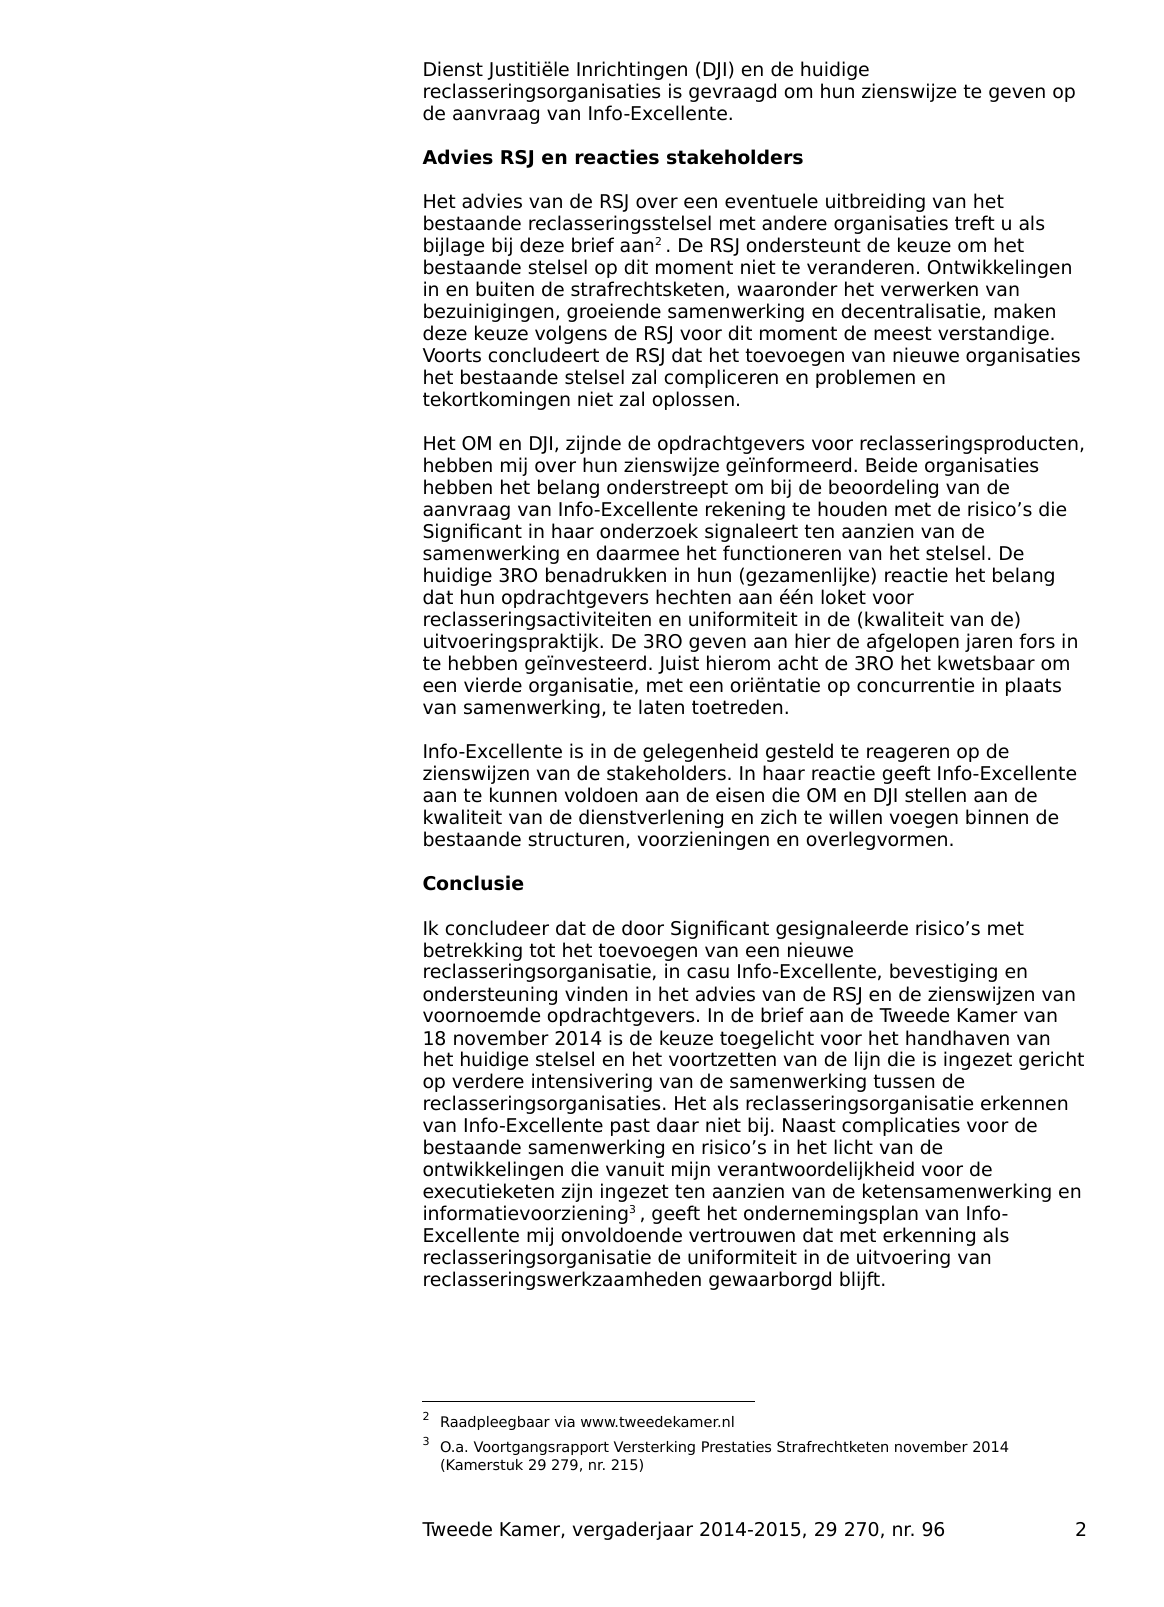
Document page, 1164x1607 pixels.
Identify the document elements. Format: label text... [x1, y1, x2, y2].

text Info-Excellente is in de gelegenheid gesteld te reageren op de zienswijzen van de stakeholders. In haar reactie geeft Info-Excellente aan te kunnen voldoen aan de eisen die OM en DJI stellen aan de kwaliteit van de dienstverlening en zich te willen voegen binnen de bestaande structuren, voorzieningen en overlegvormen. [422, 741, 1087, 851]
text Het advies van de RSJ over een eventuele uitbreiding van het bestaande reclasseringsstelsel met andere organisaties treft u als bijlage bij deze brief aan. De RSJ ondersteunt de keuze om het bestaande stelsel op dit moment niet te veranderen. Ontwikkelingen in en buiten de strafrechtsketen, waaronder het verwerken van bezuinigingen, groeiende samenwerking en decentralisatie, maken deze keuze volgens de RSJ voor dit moment de meest verstandige. Voorts concludeert de RSJ dat het toevoegen van nieuwe organisaties het bestaande stelsel zal compliceren en problemen en tekortkomingen niet zal oplossen. [422, 191, 1087, 411]
text Het OM en DJI, zijnde de opdrachtgevers voor reclasseringsproducten, hebben mij over hun zienswijze geïnformeerd. Beide organisaties hebben het belang onderstreept om bij de beoordeling van de aanvraag van Info-Excellente rekening te houden met de risico’s die Significant in haar onderzoek signaleert ten aanzien van de samenwerking en daarmee het functioneren van het stelsel. De huidige 3RO benadrukken in hun (gezamenlijke) reactie het belang dat hun opdrachtgevers hechten aan één loket voor reclasseringsactiviteiten en uniformiteit in de (kwaliteit van de) uitvoeringspraktijk. De 3RO geven aan hier de afgelopen jaren fors in te hebben geïnvesteerd. Juist hierom acht de 3RO het kwetsbaar om een vierde organisatie, met een oriëntatie op concurrentie in plaats van samenwerking, te laten toetreden. [422, 433, 1087, 719]
subtitle Conclusie [422, 873, 1087, 895]
text Dienst Justitiële Inrichtingen (DJI) en de huidige reclasseringsorganisaties is gevraagd om hun zienswijze te geven op de aanvraag van Info-Excellente. [422, 59, 1087, 125]
text O.a. Voortgangsrapport Versterking Prestaties Strafrechtketen november 2014 (Kamerstuk 29 279, nr. 215) [422, 1435, 1087, 1474]
subtitle Advies RSJ en reacties stakeholders [422, 147, 1087, 169]
text Raadpleegbaar via www.tweedekamer.nl [422, 1410, 1087, 1432]
text Ik concludeer dat de door Significant gesignaleerde risico’s met betrekking tot het toevoegen van een nieuwe reclasseringsorganisatie, in casu Info-Excellente, bevestiging en ondersteuning vinden in het advies van de RSJ en de zienswijzen van voornoemde opdrachtgevers. In de brief aan de Tweede Kamer van 18 november 2014 is de keuze toegelicht voor het handhaven van het huidige stelsel en het voortzetten van de lijn die is ingezet gericht op verdere intensivering van de samenwerking tussen de reclasseringsorganisaties. Het als reclasseringsorganisatie erkennen van Info-Excellente past daar niet bij. Naast complicaties voor de bestaande samenwerking en risico’s in het licht van de ontwikkelingen die vanuit mijn verantwoordelijkheid voor de executieketen zijn ingezet ten aanzien van de ketensamenwerking en informatievoorziening, geeft het ondernemingsplan van Info-Excellente mij onvoldoende vertrouwen dat met erkenning als reclasseringsorganisatie de uniformiteit in de uitvoering van reclasseringswerkzaamheden gewaarborgd blijft. [422, 917, 1087, 1291]
